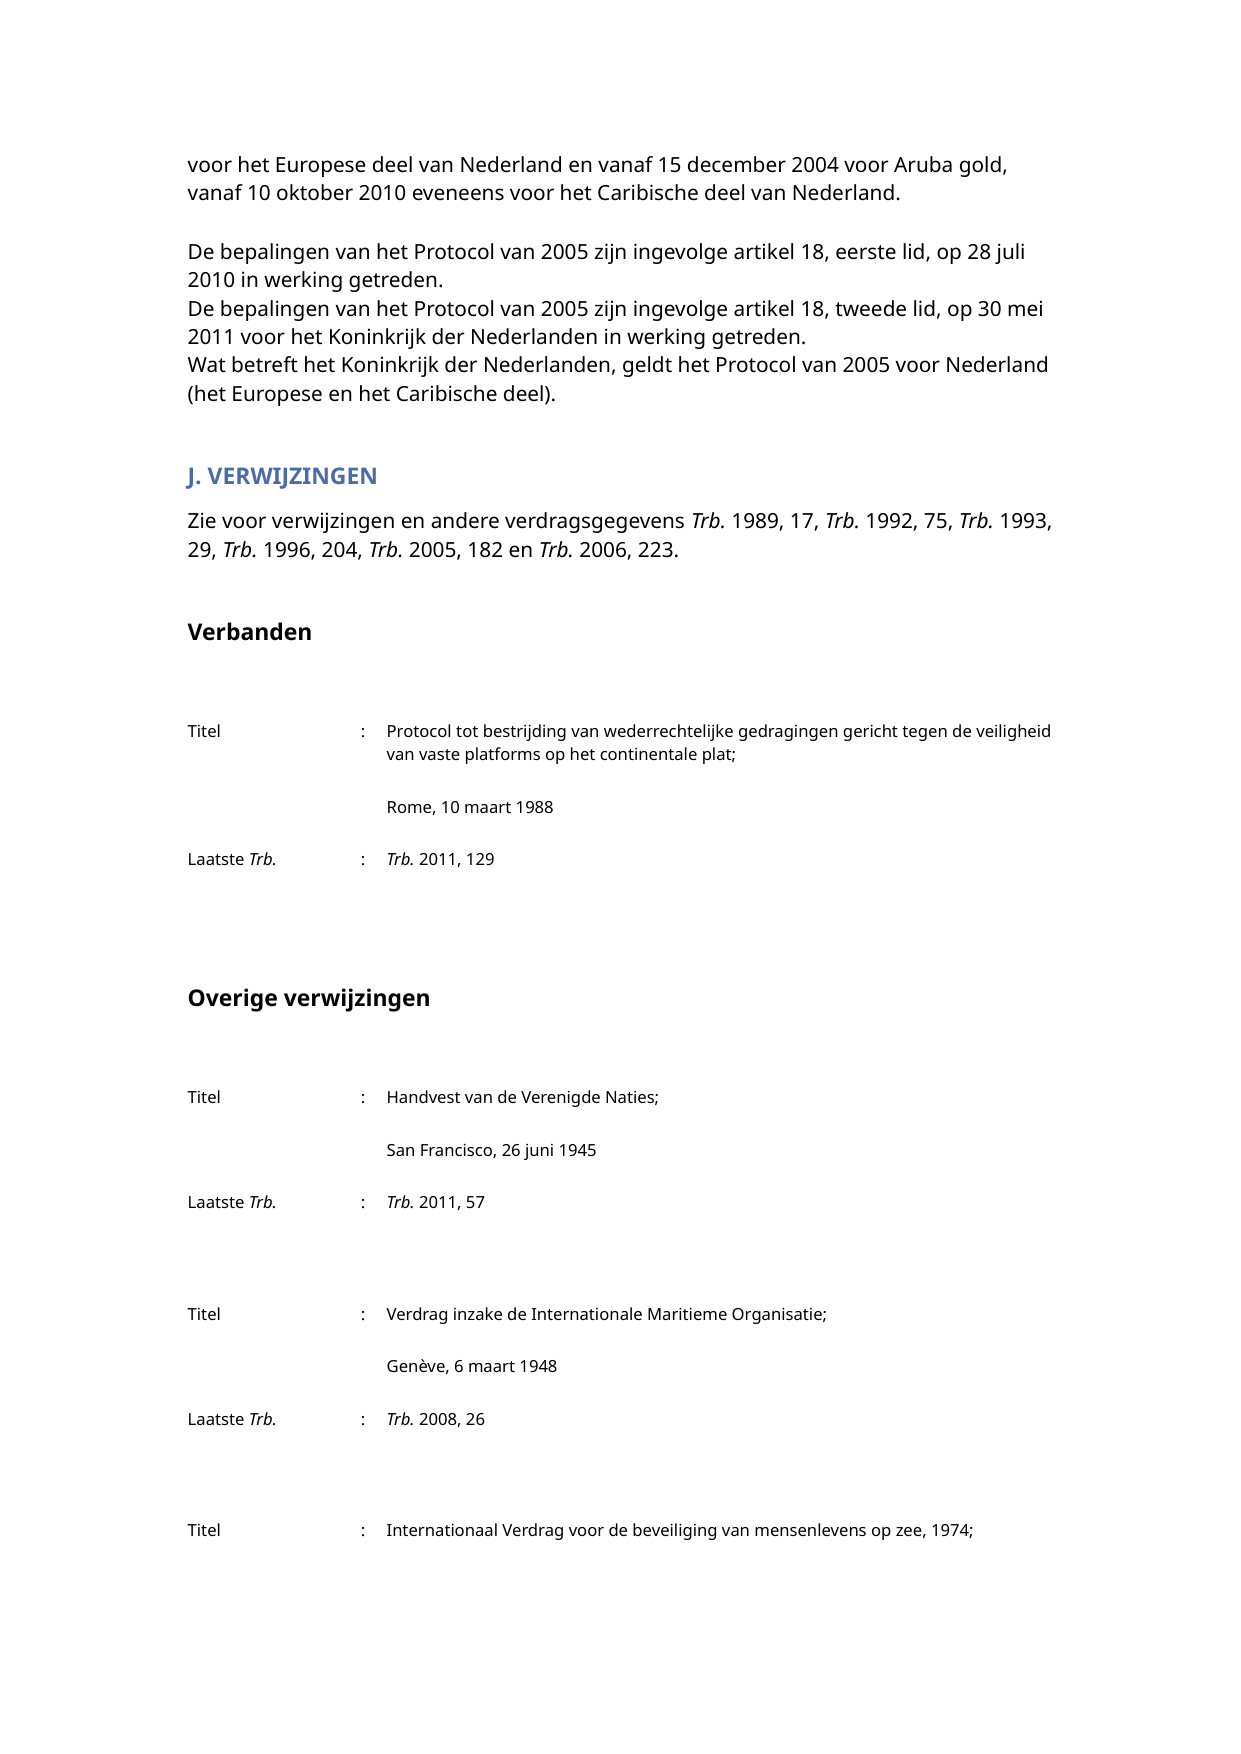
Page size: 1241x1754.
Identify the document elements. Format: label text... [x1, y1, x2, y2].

subtitle Overige verwijzingen [187, 982, 1053, 1013]
table_cell Titel [188, 1302, 361, 1408]
table_cell [386, 1460, 1053, 1519]
table_header Titel [188, 1086, 361, 1191]
table_cell Laatste Trb. [188, 1408, 361, 1460]
table_header Protocol tot bestrijding van wederrechtelijke gedragingen gericht tegen de veiligheid van vaste platforms op het continentale plat; Rome, 10 maart 1988 [386, 720, 1053, 848]
table_cell Laatste Trb. [188, 1191, 361, 1244]
text De bepalingen van het Protocol van 2005 zijn ingevolge artikel 18, eerste lid, op 28 juli 2010 in werking getreden. [187, 237, 1053, 294]
table_cell [361, 1460, 386, 1519]
table_cell Internationaal Verdrag voor de beveiliging van mensenlevens op zee, 1974; [386, 1519, 1053, 1572]
table_cell [188, 1244, 361, 1302]
table_cell : [361, 1302, 386, 1408]
table_cell Trb. 2008, 26 [386, 1408, 1053, 1460]
text voor het Europese deel van Nederland en vanaf 15 december 2004 voor Aruba gold, vanaf 10 oktober 2010 eveneens voor het Caribische deel van Nederland. [187, 150, 1053, 207]
table_cell Trb. 2011, 57 [386, 1191, 1053, 1244]
table_cell [188, 1460, 361, 1519]
table_cell : [361, 1519, 386, 1572]
table_cell : [361, 1408, 386, 1460]
table_cell : [361, 848, 386, 901]
text Zie voor verwijzingen en andere verdragsgegevens Trb. 1989, 17, Trb. 1992, 75, Trb. 1993, 29, Trb. 1996, 204, Trb. 2005, 182 en Trb. 2006, 223. [187, 506, 1053, 563]
table_cell Laatste Trb. [188, 848, 361, 901]
table_cell : [361, 1191, 386, 1244]
table_header : [361, 720, 386, 848]
table_cell Titel [188, 1519, 361, 1572]
table_header Titel [188, 720, 361, 848]
table_cell [386, 1244, 1053, 1302]
text De bepalingen van het Protocol van 2005 zijn ingevolge artikel 18, tweede lid, op 30 mei 2011 voor het Koninkrijk der Nederlanden in werking getreden. [187, 294, 1053, 351]
table_cell Verdrag inzake de Internationale Maritieme Organisatie; Genève, 6 maart 1948 [386, 1302, 1053, 1408]
table_header : [361, 1086, 386, 1191]
subtitle J. VERWIJZINGEN [187, 460, 1053, 491]
table_cell [361, 1244, 386, 1302]
subtitle Verbanden [187, 616, 1053, 647]
table_cell Trb. 2011, 129 [386, 848, 1053, 901]
text Wat betreft het Koninkrijk der Nederlanden, geldt het Protocol van 2005 voor Nederland (het Europese en het Caribische deel). [187, 351, 1053, 407]
table_header Handvest van de Verenigde Naties; San Francisco, 26 juni 1945 [386, 1086, 1053, 1191]
